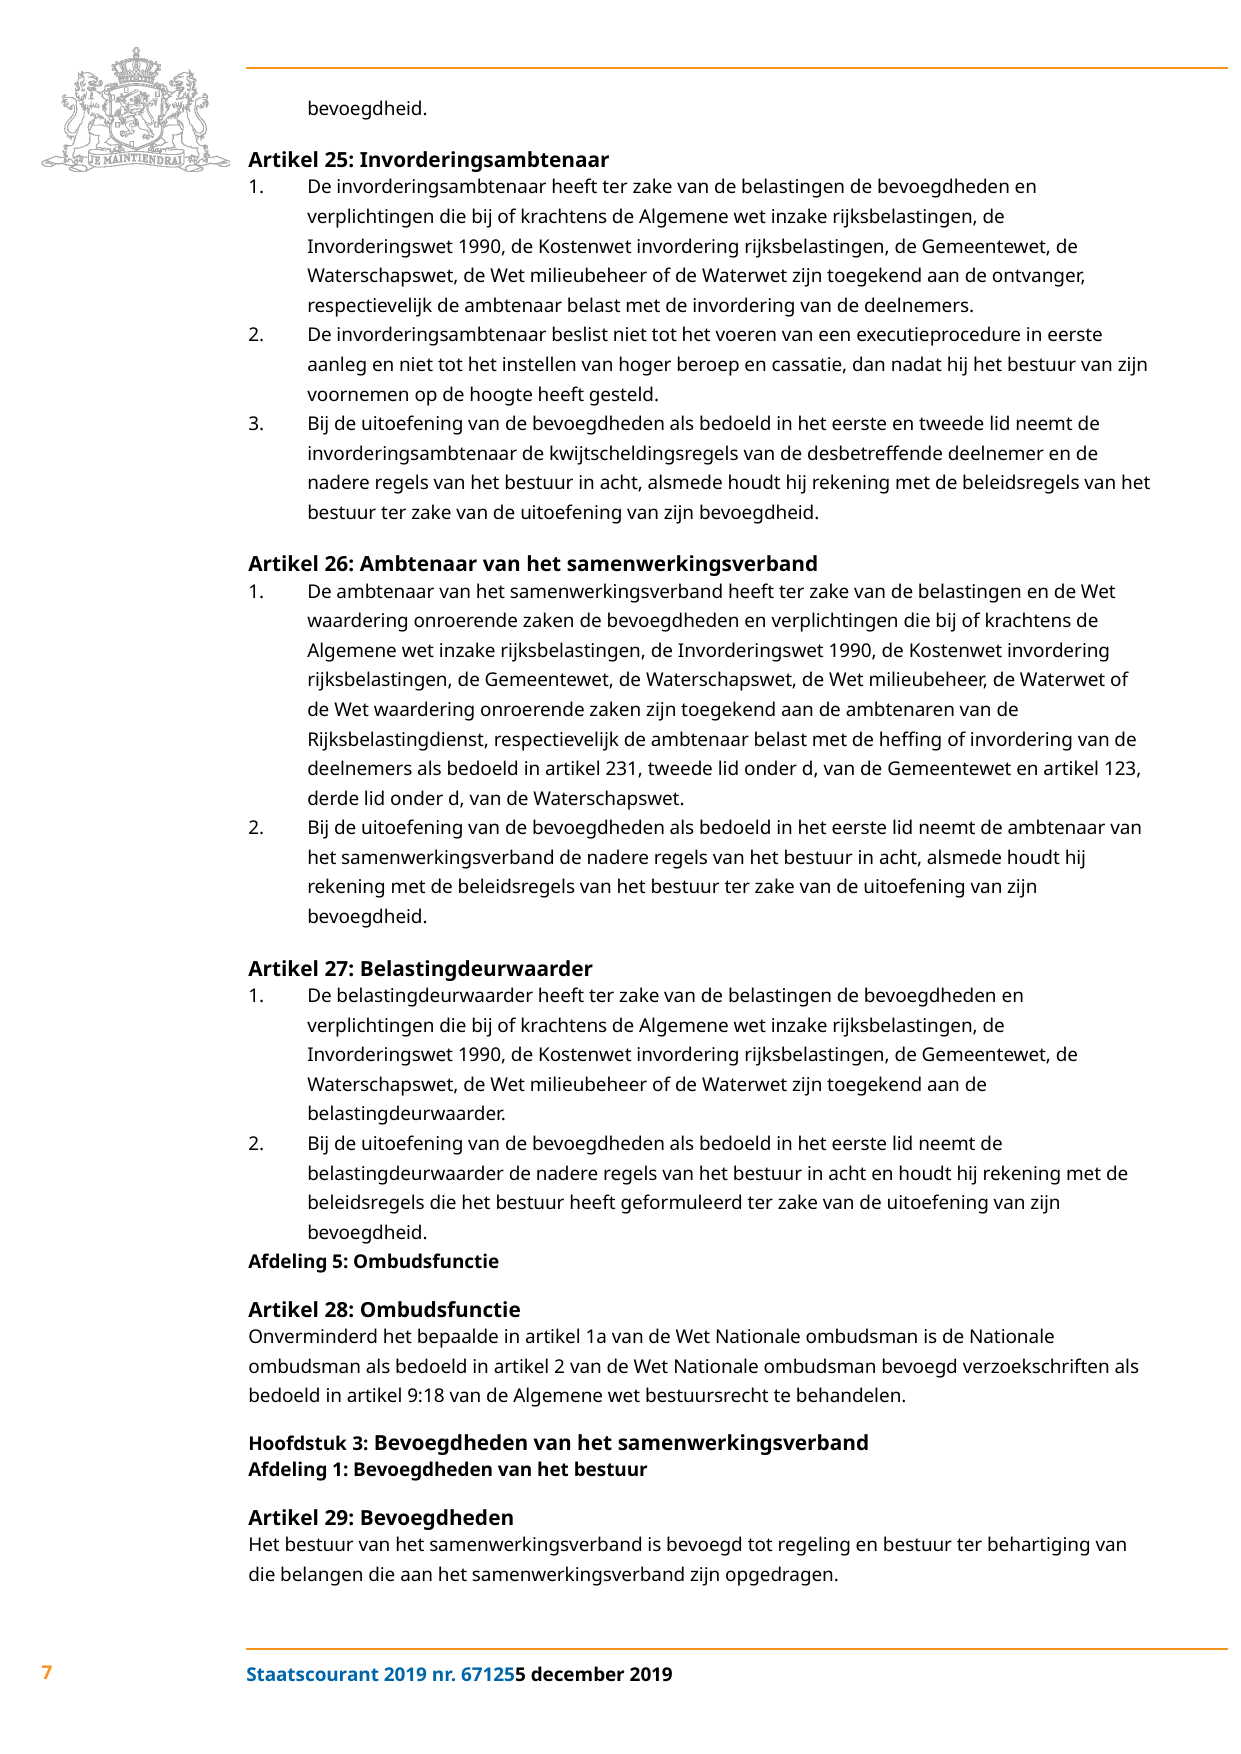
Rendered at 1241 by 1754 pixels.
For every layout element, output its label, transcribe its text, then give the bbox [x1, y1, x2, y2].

text Het bestuur van het samenwerkingsverband is bevoegd tot regeling en bestuur ter behartiging van die belangen die aan het samenwerkingsverband zijn opgedragen. [248, 1532, 1152, 1587]
list De invorderingsambtenaar heeft ter zake van de belastingen de bevoegdheden en verplichtingen die bij of krachtens de Algemene wet inzake rijksbelastingen, de Invorderingswet 1990, de Kostenwet invordering rijksbelastingen, de Gemeentewet, de Waterschapswet, de Wet milieubeheer of de Waterwet zijn toegekend aan de ontvanger, respectievelijk de ambtenaar belast met de invordering van de deelnemers. [248, 174, 1152, 318]
text Onverminderd het bepaalde in artikel 1a van de Wet Nationale ombudsman is de Nationale ombudsman als bedoeld in artikel 2 van de Wet Nationale ombudsman bevoegd verzoekschriften als bedoeld in artikel 9:18 van de Algemene wet bestuursrecht te behandelen. [248, 1323, 1152, 1408]
list Bij de uitoefening van de bevoegdheden als bedoeld in het eerste en tweede lid neemt de invorderingsambtenaar de kwijtscheldingsregels van de desbetreffende deelnemer en de nadere regels van het bestuur in acht, alsmede houdt hij rekening met de beleidsregels van het bestuur ter zake van de uitoefening van zijn bevoegdheid. [248, 410, 1152, 525]
picture [41, 47, 231, 172]
text Afdeling 5: Ombudsfunctie [248, 1248, 1152, 1274]
list De belastingdeurwaarder heeft ter zake van de belastingen de bevoegdheden en verplichtingen die bij of krachtens de Algemene wet inzake rijksbelastingen, de Invorderingswet 1990, de Kostenwet invordering rijksbelastingen, de Gemeentewet, de Waterschapswet, de Wet milieubeheer of de Waterwet zijn toegekend aan de belastingdeurwaarder. [248, 982, 1152, 1126]
text Hoofdstuk 3: Bevoegdheden van het samenwerkingsverband [248, 1428, 1152, 1457]
list Bij de uitoefening van de bevoegdheden als bedoeld in het eerste lid neemt de belastingdeurwaarder de nadere regels van het bestuur in acht en houdt hij rekening met de beleidsregels die het bestuur heeft geformuleerd ter zake van de uitoefening van zijn bevoegdheid. [248, 1130, 1152, 1244]
list bevoegdheid. [248, 95, 1152, 121]
text Artikel 27: Belastingdeurwaarder [248, 954, 1152, 982]
text Artikel 26: Ambtenaar van het samenwerkingsverband [248, 549, 1152, 578]
list De invorderingsambtenaar beslist niet tot het voeren van een executieprocedure in eerste aanleg en niet tot het instellen van hoger beroep en cassatie, dan nadat hij het bestuur van zijn voornemen op de hoogte heeft gesteld. [248, 322, 1152, 406]
text Artikel 25: Invorderingsambtenaar [248, 145, 1152, 174]
list De ambtenaar van het samenwerkingsverband heeft ter zake van de belastingen en de Wet waardering onroerende zaken de bevoegdheden en verplichtingen die bij of krachtens de Algemene wet inzake rijksbelastingen, de Invorderingswet 1990, de Kostenwet invordering rijksbelastingen, de Gemeentewet, de Waterschapswet, de Wet milieubeheer, de Waterwet of de Wet waardering onroerende zaken zijn toegekend aan de ambtenaren van de Rijksbelastingdienst, respectievelijk de ambtenaar belast met de heffing of invordering van de deelnemers als bedoeld in artikel 231, tweede lid onder d, van de Gemeentewet en artikel 123, derde lid onder d, van de Waterschapswet. [248, 578, 1152, 811]
text Afdeling 1: Bevoegdheden van het bestuur [248, 1457, 1152, 1482]
text Artikel 28: Ombudsfunctie [248, 1295, 1152, 1323]
text Artikel 29: Bevoegdheden [248, 1503, 1152, 1532]
list Bij de uitoefening van de bevoegdheden als bedoeld in het eerste lid neemt de ambtenaar van het samenwerkingsverband de nadere regels van het bestuur in acht, alsmede houdt hij rekening met de beleidsregels van het bestuur ter zake van de uitoefening van zijn bevoegdheid. [248, 814, 1152, 929]
